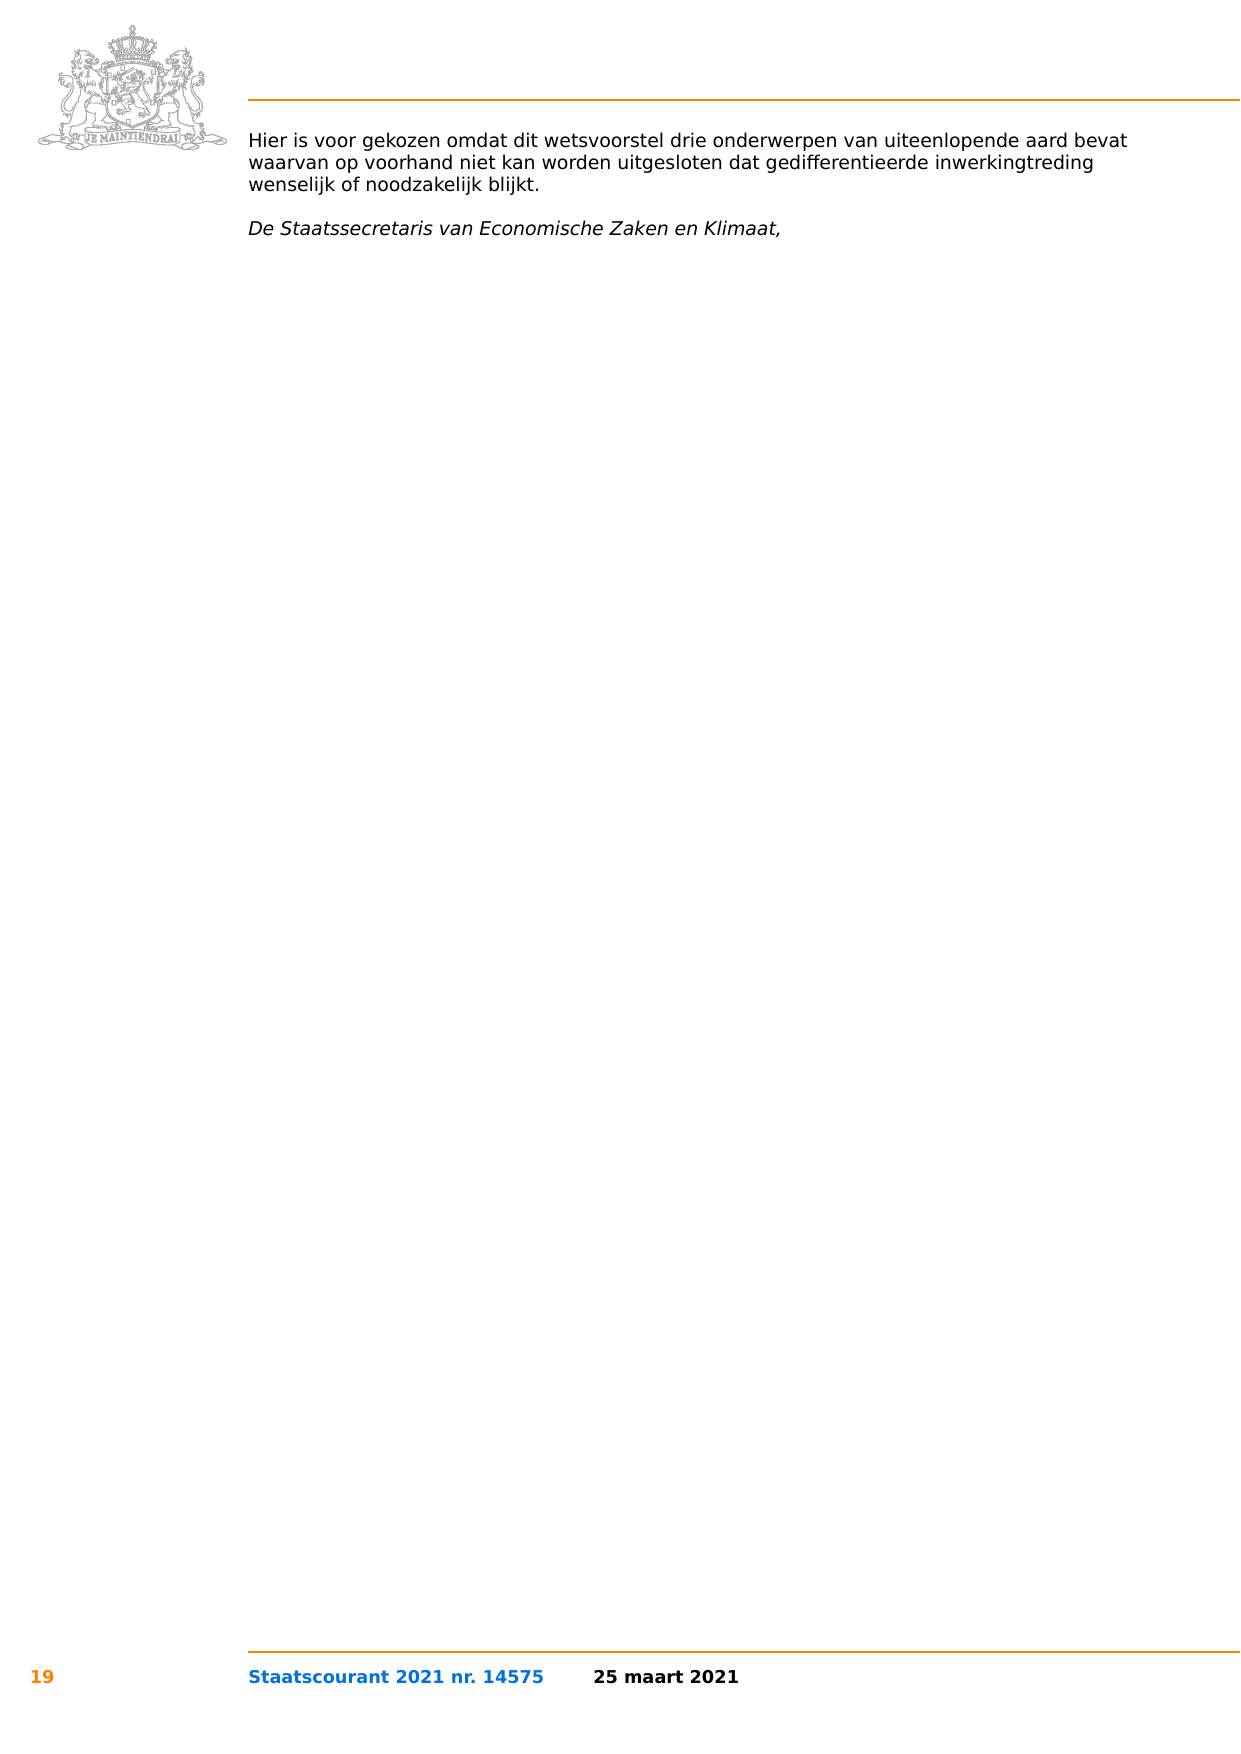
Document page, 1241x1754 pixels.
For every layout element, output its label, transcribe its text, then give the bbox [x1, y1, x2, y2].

picture [38, 25, 227, 150]
text Hier is voor gekozen omdat dit wetsvoorstel drie onderwerpen van uiteenlopende aard bevat waarvan op voorhand niet kan worden uitgesloten dat gedifferentieerde inwerkingtreding wenselijk of noodzakelijk blijkt. [248, 130, 1163, 196]
text De Staatssecretaris van Economische Zaken en Klimaat, [248, 218, 1163, 240]
